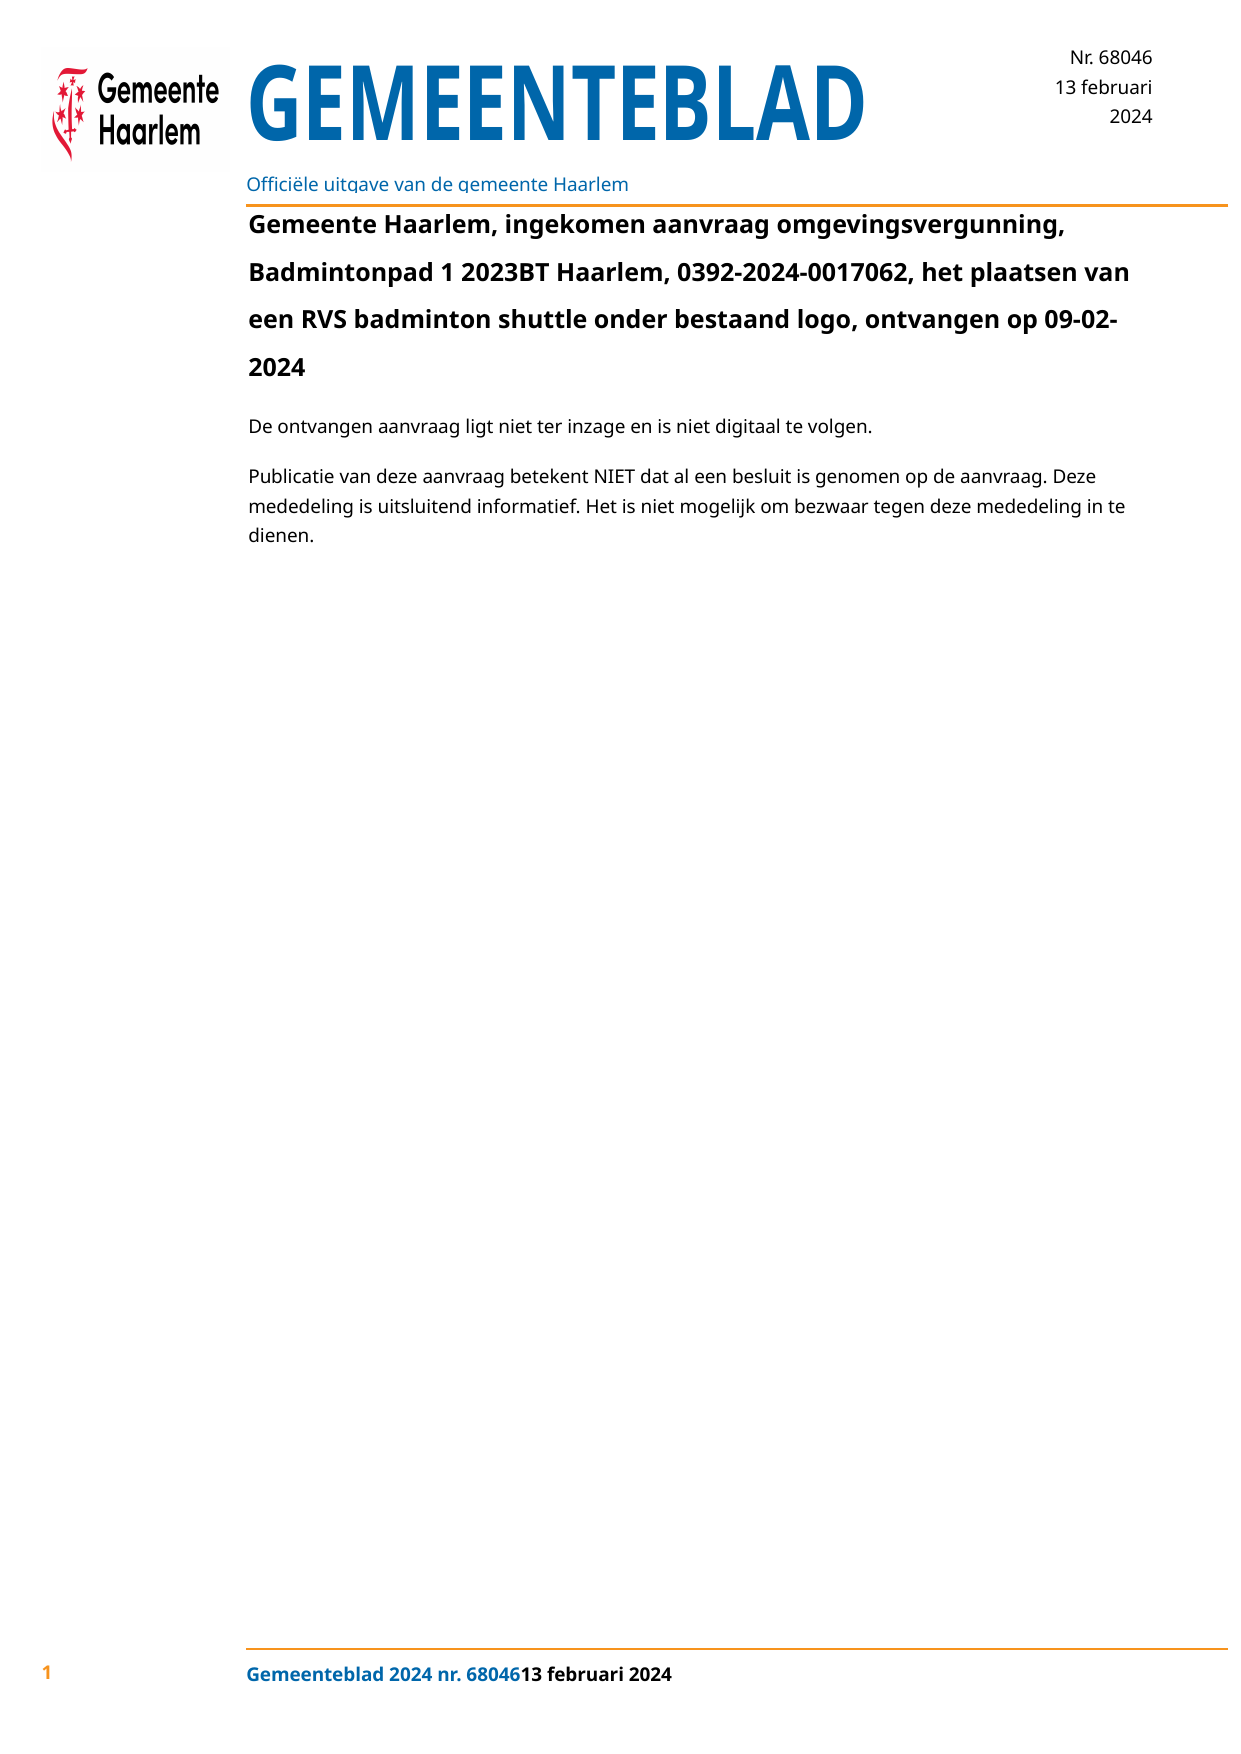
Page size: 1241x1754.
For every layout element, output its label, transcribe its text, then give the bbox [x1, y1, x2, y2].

text Gemeente Haarlem, ingekomen aanvraag omgevingsvergunning, Badmintonpad 1 2023BT Haarlem, 0392-2024-0017062, het plaatsen van een RVS badminton shuttle onder bestaand logo, ontvangen op 09-02-2024 [248, 207, 1152, 384]
text De ontvangen aanvraag ligt niet ter inzage en is niet digitaal te volgen. [248, 413, 1152, 439]
picture [41, 47, 231, 172]
text Publicatie van deze aanvraag betekent NIET dat al een besluit is genomen op de aanvraag. Deze mededeling is uitsluitend informatief. Het is niet mogelijk om bezwaar tegen deze mededeling in te dienen. [248, 463, 1152, 548]
